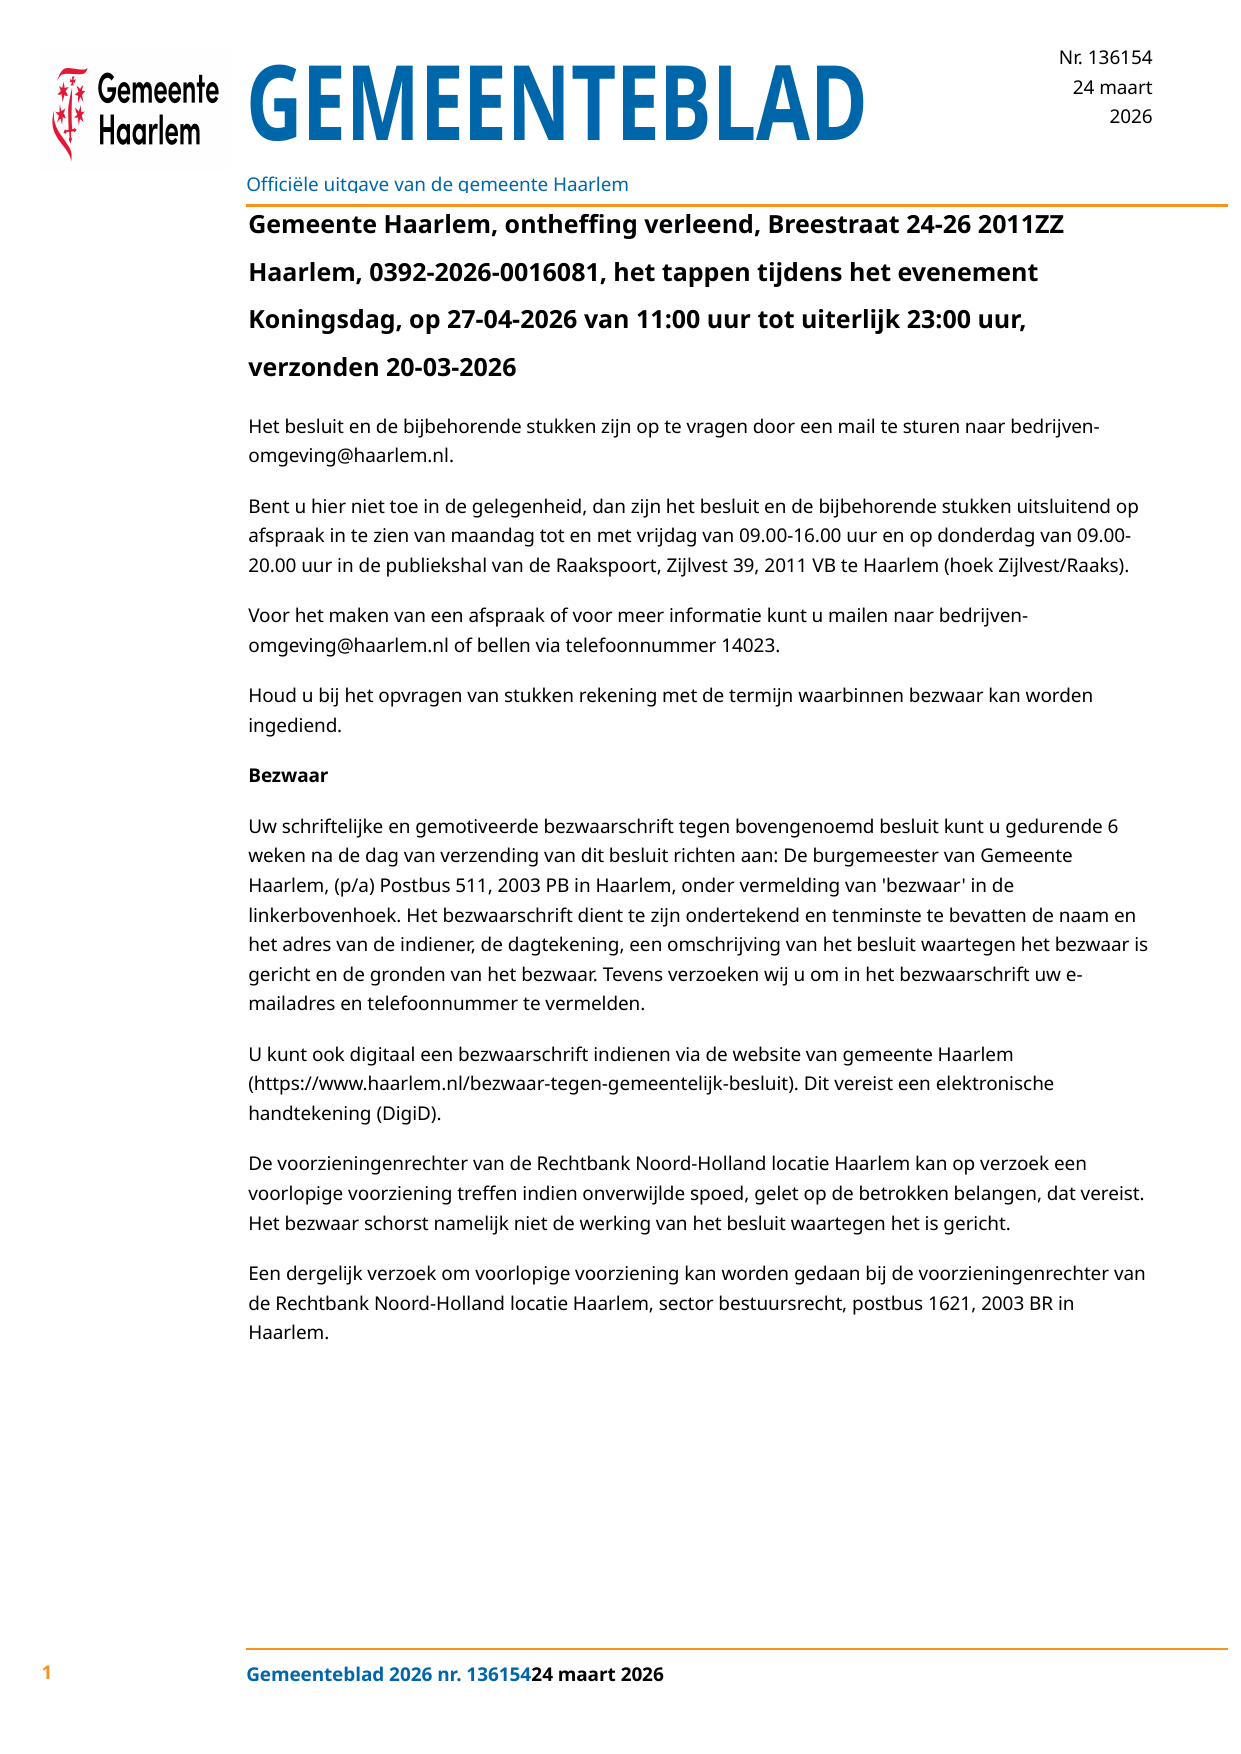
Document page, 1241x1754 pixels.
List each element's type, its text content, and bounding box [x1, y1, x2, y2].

text U kunt ook digitaal een bezwaarschrift indienen via de website van gemeente Haarlem (https://www.haarlem.nl/bezwaar-tegen-gemeentelijk-besluit). Dit vereist een elektronische handtekening (DigiD). [248, 1041, 1152, 1126]
text Gemeente Haarlem, ontheffing verleend, Breestraat 24-26 2011ZZ Haarlem, 0392-2026-0016081, het tappen tijdens het evenement Koningsdag, op 27-04-2026 van 11:00 uur tot uiterlijk 23:00 uur, verzonden 20-03-2026 [248, 207, 1152, 384]
text Uw schriftelijke en gemotiveerde bezwaarschrift tegen bovengenoemd besluit kunt u gedurende 6 weken na de dag van verzending van dit besluit richten aan: De burgemeester van Gemeente Haarlem, (p/a) Postbus 511, 2003 PB in Haarlem, onder vermelding van 'bezwaar' in de linkerbovenhoek. Het bezwaarschrift dient te zijn ondertekend en tenminste te bevatten de naam en het adres van de indiener, de dagtekening, een omschrijving van het besluit waartegen het bezwaar is gericht en de gronden van het bezwaar. Tevens verzoeken wij u om in het bezwaarschrift uw e-mailadres en telefoonnummer te vermelden. [248, 813, 1152, 1016]
text Het besluit en de bijbehorende stukken zijn op te vragen door een mail te sturen naar bedrijven-omgeving@haarlem.nl. [248, 413, 1152, 468]
picture [41, 47, 231, 172]
text Voor het maken van een afspraak of voor meer informatie kunt u mailen naar bedrijven-omgeving@haarlem.nl of bellen via telefoonnummer 14023. [248, 603, 1152, 658]
text Bent u hier niet toe in de gelegenheid, dan zijn het besluit en de bijbehorende stukken uitsluitend op afspraak in te zien van maandag tot en met vrijdag van 09.00-16.00 uur en op donderdag van 09.00-20.00 uur in de publiekshal van de Raakspoort, Zijlvest 39, 2011 VB te Haarlem (hoek Zijlvest/Raaks). [248, 493, 1152, 578]
text Houd u bij het opvragen van stukken rekening met de termijn waarbinnen bezwaar kan worden ingediend. [248, 683, 1152, 738]
text Bezwaar [248, 763, 1152, 788]
text Een dergelijk verzoek om voorlopige voorziening kan worden gedaan bij de voorzieningenrechter van de Rechtbank Noord-Holland locatie Haarlem, sector bestuursrecht, postbus 1621, 2003 BR in Haarlem. [248, 1260, 1152, 1345]
text De voorzieningenrechter van de Rechtbank Noord-Holland locatie Haarlem kan op verzoek een voorlopige voorziening treffen indien onverwijlde spoed, gelet op de betrokken belangen, dat vereist. Het bezwaar schorst namelijk niet de werking van het besluit waartegen het is gericht. [248, 1151, 1152, 1236]
